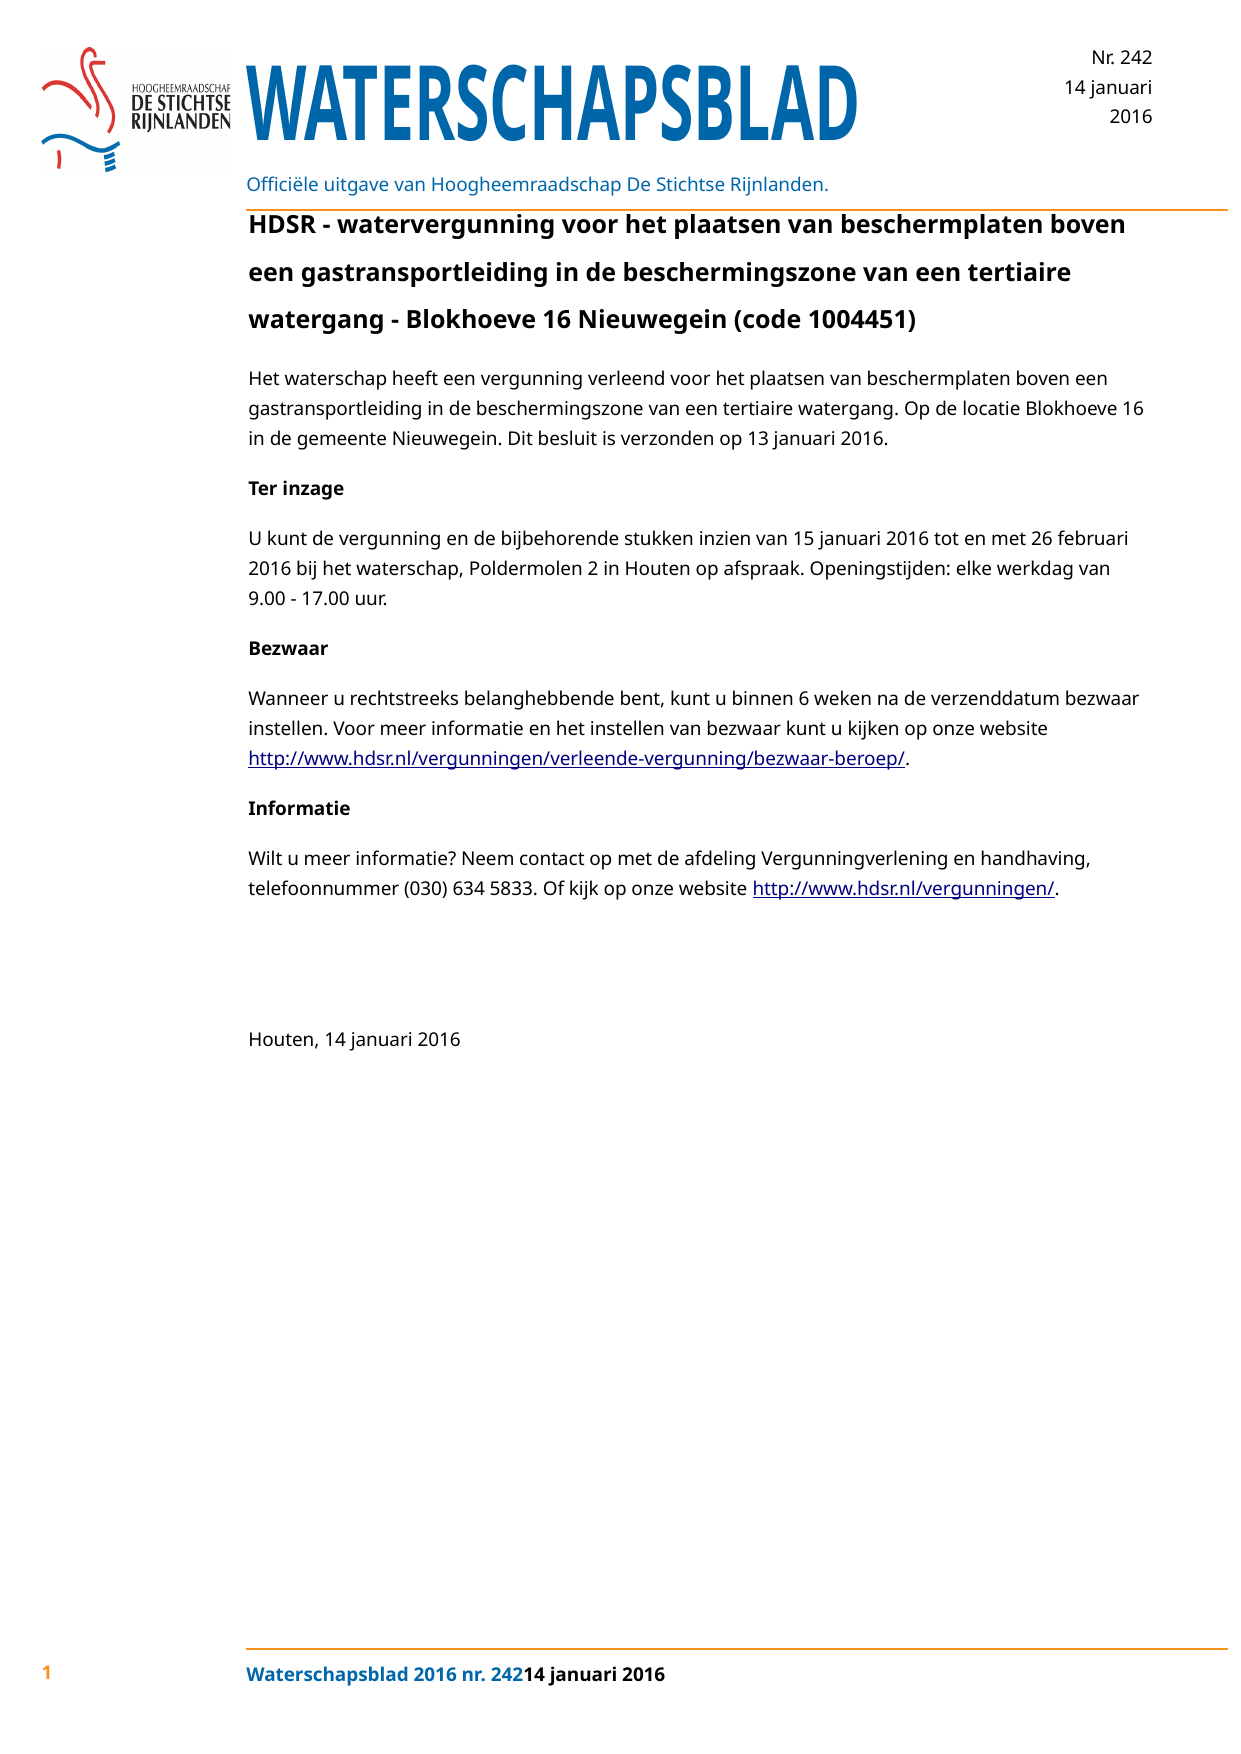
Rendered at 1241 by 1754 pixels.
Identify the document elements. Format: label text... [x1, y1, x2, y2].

text Ter inzage [248, 475, 1152, 501]
text Informatie [248, 795, 1152, 821]
picture [41, 47, 231, 172]
text HDSR - watervergunning voor het plaatsen van beschermplaten boven een gastransportleiding in de beschermingszone van een tertiaire watergang - Blokhoeve 16 Nieuwegein (code 1004451) [248, 211, 1152, 336]
text Het waterschap heeft een vergunning verleend voor het plaatsen van beschermplaten boven een gastransportleiding in de beschermingszone van een tertiaire watergang. Op de locatie Blokhoeve 16 in de gemeente Nieuwegein. Dit besluit is verzonden op 13 januari 2016. [248, 366, 1152, 450]
text Wanneer u rechtstreeks belanghebbende bent, kunt u binnen 6 weken na de verzenddatum bezwaar instellen. Voor meer informatie en het instellen van bezwaar kunt u kijken op onze website http://www.hdsr.nl/vergunningen/verleende-vergunning/bezwaar-beroep/. [248, 686, 1152, 770]
text Wilt u meer informatie? Neem contact op met de afdeling Vergunningverlening en handhaving, telefoonnummer (030) 634 5833. Of kijk op onze website http://www.hdsr.nl/vergunningen/. [248, 846, 1152, 901]
text Houten, 14 januari 2016 [248, 1026, 1152, 1052]
text Bezwaar [248, 635, 1152, 661]
text U kunt de vergunning en de bijbehorende stukken inzien van 15 januari 2016 tot en met 26 februari 2016 bij het waterschap, Poldermolen 2 in Houten op afspraak. Openingstijden: elke werkdag van 9.00 - 17.00 uur. [248, 526, 1152, 610]
